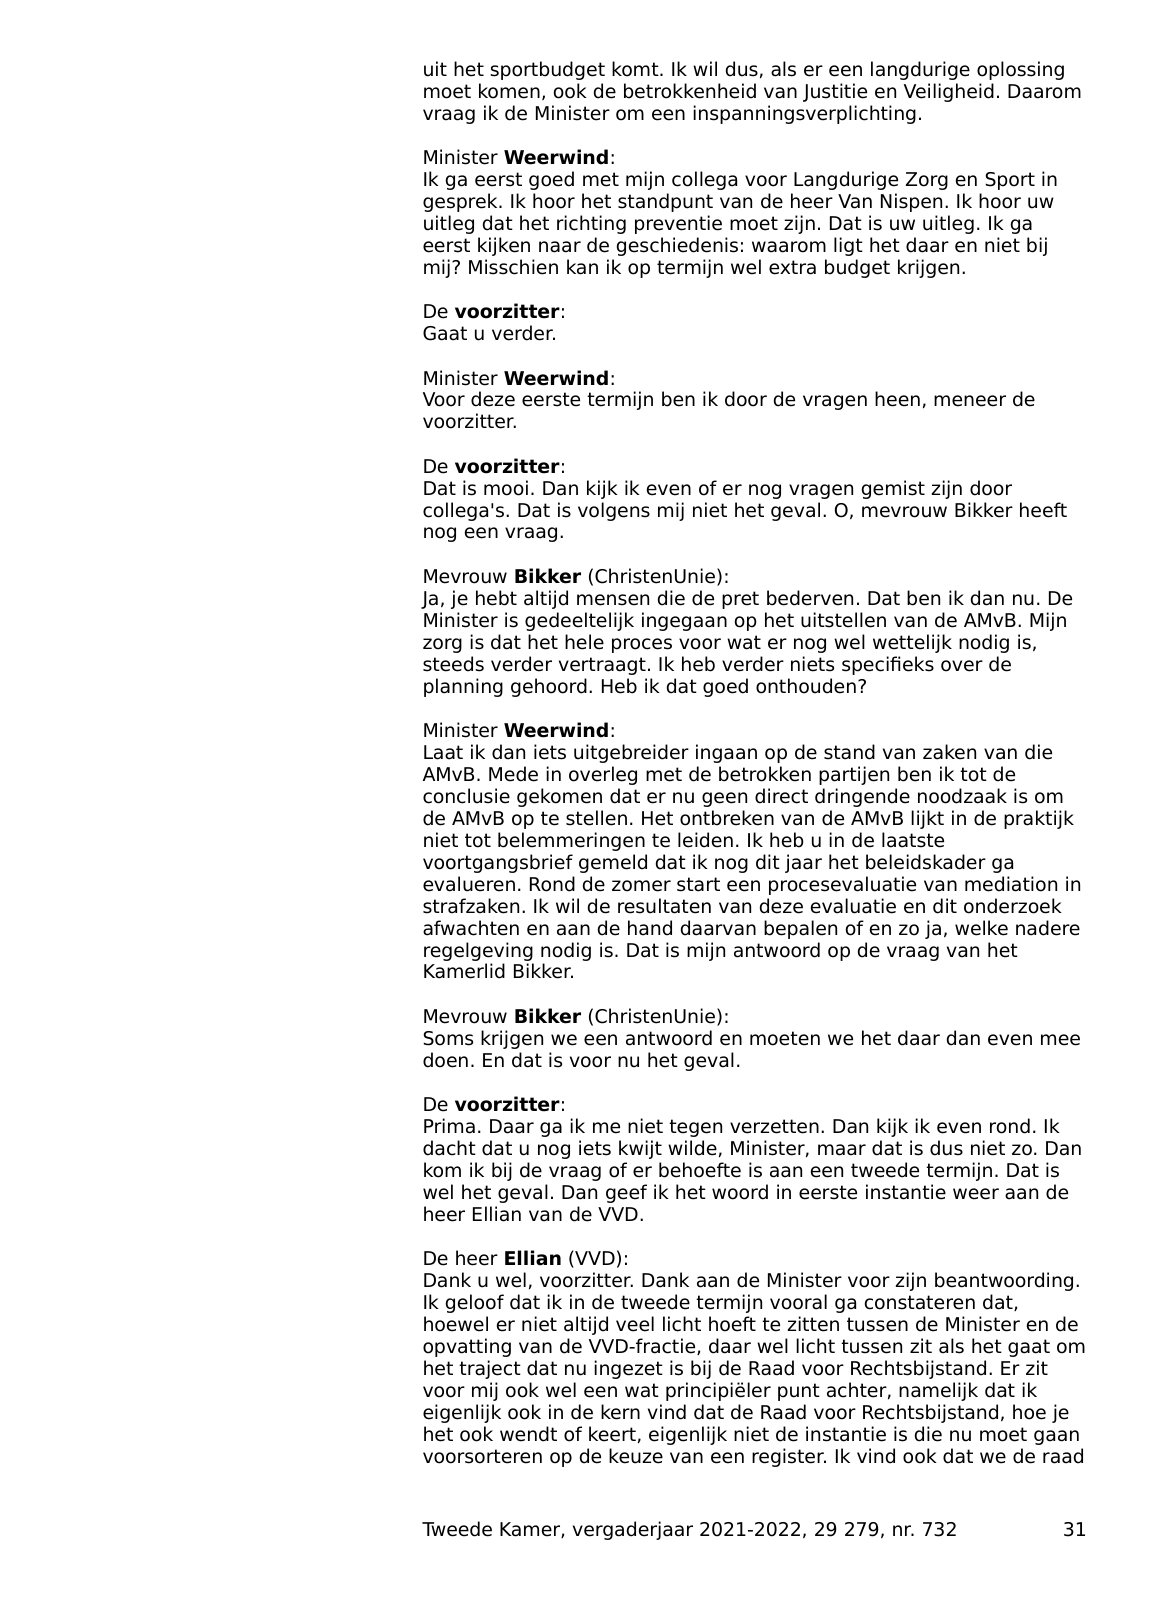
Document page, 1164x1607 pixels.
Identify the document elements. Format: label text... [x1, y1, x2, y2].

text Minister Weerwind: [422, 147, 1087, 169]
text uit het sportbudget komt. Ik wil dus, als er een langdurige oplossing moet komen, ook de betrokkenheid van Justitie en Veiligheid. Daarom vraag ik de Minister om een inspanningsverplichting. [422, 59, 1087, 125]
text Mevrouw Bikker (ChristenUnie): [422, 1006, 1087, 1028]
text Voor deze eerste termijn ben ik door de vragen heen, meneer de voorzitter. [422, 389, 1087, 433]
text Dat is mooi. Dan kijk ik even of er nog vragen gemist zijn door collega's. Dat is volgens mij niet het geval. O, mevrouw Bikker heeft nog een vraag. [422, 477, 1087, 543]
text De voorzitter: [422, 1094, 1087, 1116]
text Soms krijgen we een antwoord en moeten we het daar dan even mee doen. En dat is voor nu het geval. [422, 1028, 1087, 1072]
text Dank u wel, voorzitter. Dank aan de Minister voor zijn beantwoording. Ik geloof dat ik in de tweede termijn vooral ga constateren dat, hoewel er niet altijd veel licht hoeft te zitten tussen de Minister en de opvatting van de VVD-fractie, daar wel licht tussen zit als het gaat om het traject dat nu ingezet is bij de Raad voor Rechtsbijstand. Er zit voor mij ook wel een wat principiëler punt achter, namelijk dat ik eigenlijk ook in de kern vind dat de Raad voor Rechtsbijstand, hoe je het ook wendt of keert, eigenlijk niet de instantie is die nu moet gaan voorsorteren op de keuze van een register. Ik vind ook dat we de raad [422, 1270, 1087, 1468]
text Minister Weerwind: [422, 720, 1087, 742]
text Gaat u verder. [422, 323, 1087, 345]
text Mevrouw Bikker (ChristenUnie): [422, 566, 1087, 588]
text Laat ik dan iets uitgebreider ingaan op de stand van zaken van die AMvB. Mede in overleg met de betrokken partijen ben ik tot de conclusie gekomen dat er nu geen direct dringende noodzaak is om de AMvB op te stellen. Het ontbreken van de AMvB lijkt in de praktijk niet tot belemmeringen te leiden. Ik heb u in de laatste voortgangsbrief gemeld dat ik nog dit jaar het beleidskader ga evalueren. Rond de zomer start een procesevaluatie van mediation in strafzaken. Ik wil de resultaten van deze evaluatie en dit onderzoek afwachten en aan de hand daarvan bepalen of en zo ja, welke nadere regelgeving nodig is. Dat is mijn antwoord op de vraag van het Kamerlid Bikker. [422, 742, 1087, 983]
text De voorzitter: [422, 456, 1087, 477]
text Ja, je hebt altijd mensen die de pret bederven. Dat ben ik dan nu. De Minister is gedeeltelijk ingegaan op het uitstellen van de AMvB. Mijn zorg is dat het hele proces voor wat er nog wel wettelijk nodig is, steeds verder vertraagt. Ik heb verder niets specifieks over de planning gehoord. Heb ik dat goed onthouden? [422, 588, 1087, 697]
text De heer Ellian (VVD): [422, 1248, 1087, 1270]
text De voorzitter: [422, 301, 1087, 323]
text Minister Weerwind: [422, 367, 1087, 389]
text Prima. Daar ga ik me niet tegen verzetten. Dan kijk ik even rond. Ik dacht dat u nog iets kwijt wilde, Minister, maar dat is dus niet zo. Dan kom ik bij de vraag of er behoefte is aan een tweede termijn. Dat is wel het geval. Dan geef ik het woord in eerste instantie weer aan de heer Ellian van de VVD. [422, 1116, 1087, 1226]
text Ik ga eerst goed met mijn collega voor Langdurige Zorg en Sport in gesprek. Ik hoor het standpunt van de heer Van Nispen. Ik hoor uw uitleg dat het richting preventie moet zijn. Dat is uw uitleg. Ik ga eerst kijken naar de geschiedenis: waarom ligt het daar en niet bij mij? Misschien kan ik op termijn wel extra budget krijgen. [422, 169, 1087, 279]
